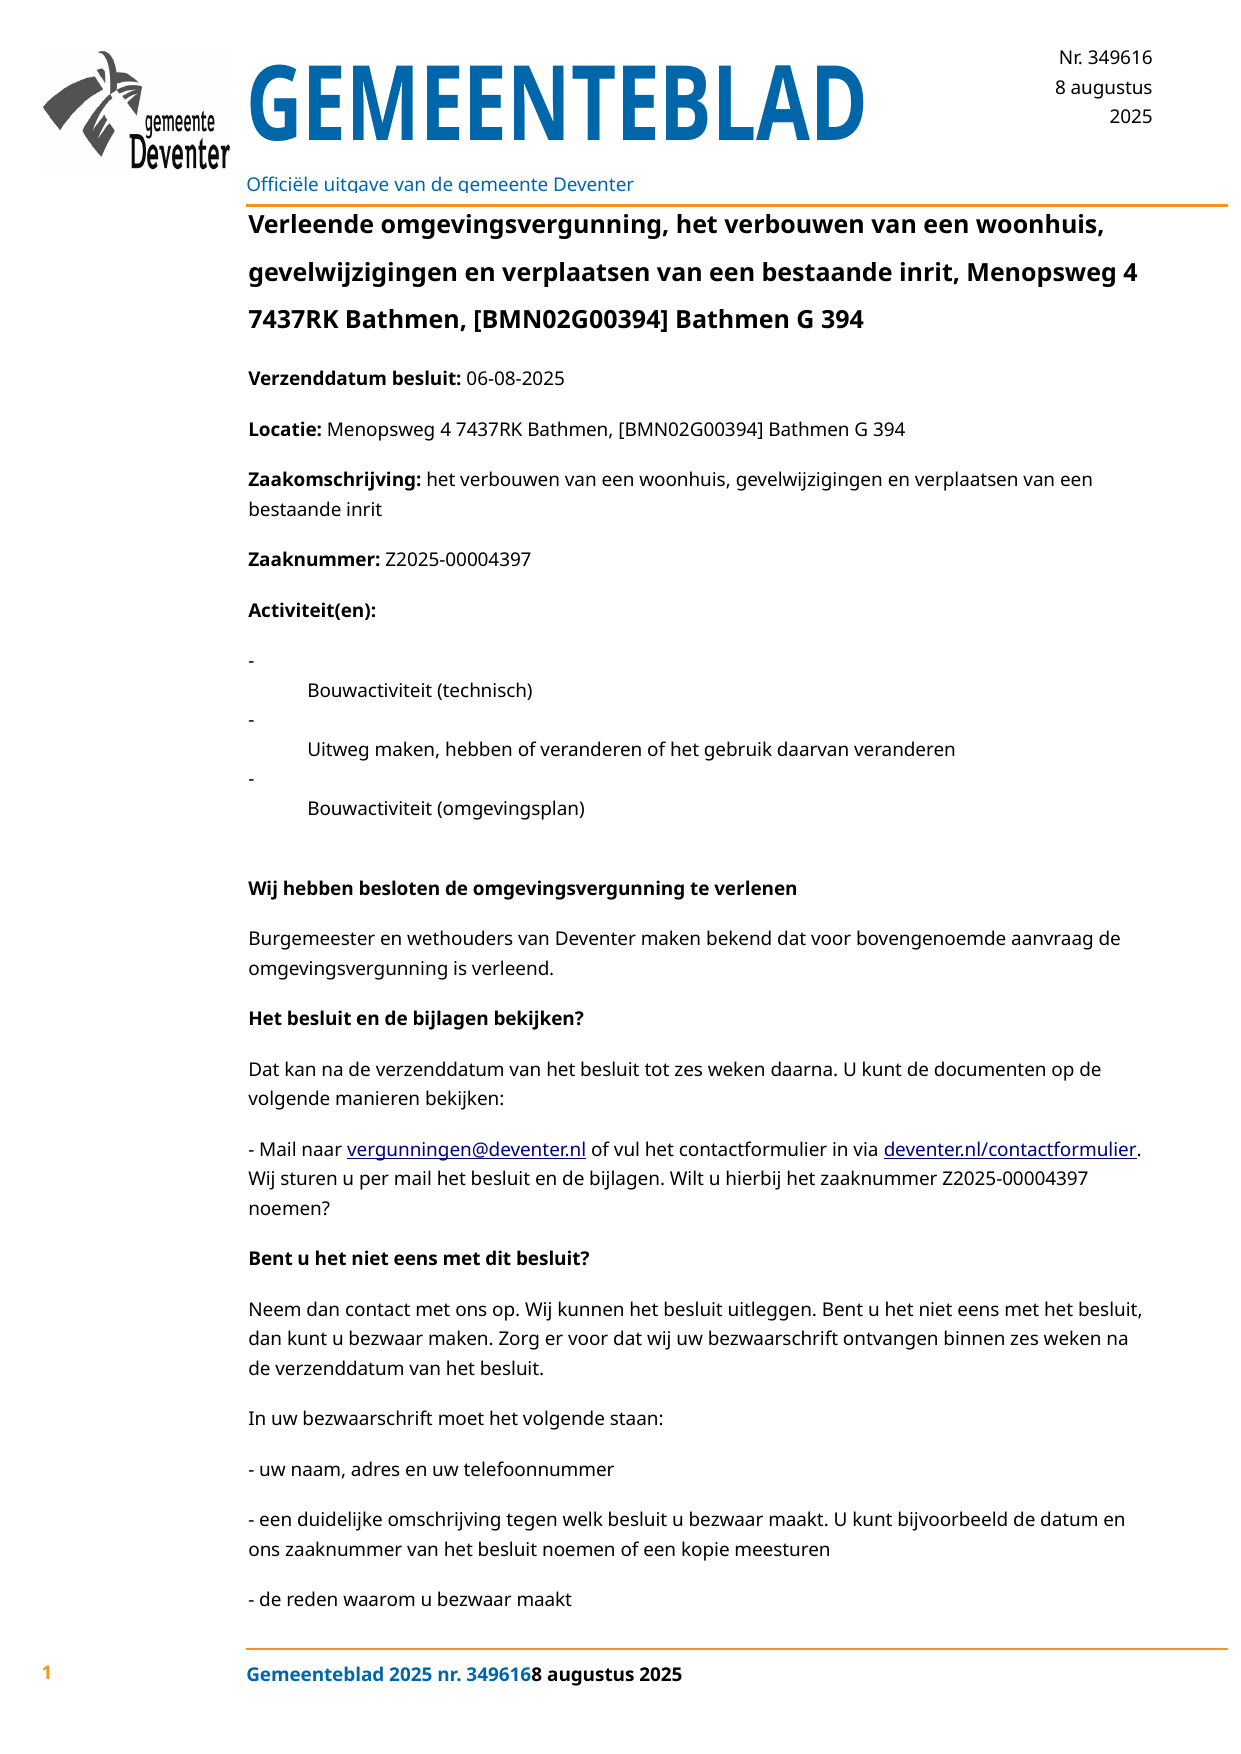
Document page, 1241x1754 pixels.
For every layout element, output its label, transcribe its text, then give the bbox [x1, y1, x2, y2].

text - uw naam, adres en uw telefoonnummer [248, 1456, 1152, 1482]
text Zaakomschrijving: het verbouwen van een woonhuis, gevelwijzigingen en verplaatsen van een bestaande inrit [248, 466, 1152, 522]
text - Mail naar vergunningen@deventer.nl of vul het contactformulier in via deventer.nl/contactformulier. Wij sturen u per mail het besluit en de bijlagen. Wilt u hierbij het zaaknummer Z2025-00004397 noemen? [248, 1136, 1152, 1221]
list Bouwactiviteit (omgevingsplan) [248, 795, 1152, 821]
text Verzenddatum besluit: 06-08-2025 [248, 366, 1152, 391]
text Locatie: Menopsweg 4 7437RK Bathmen, [BMN02G00394] Bathmen G 394 [248, 416, 1152, 442]
text Neem dan contact met ons op. Wij kunnen het besluit uitleggen. Bent u het niet eens met het besluit, dan kunt u bezwaar maken. Zorg er voor dat wij uw bezwaarschrift ontvangen binnen zes weken na de verzenddatum van het besluit. [248, 1296, 1152, 1381]
text Activiteit(en): [248, 597, 1152, 622]
text Zaaknummer: Z2025-00004397 [248, 546, 1152, 572]
list Uitweg maken, hebben of veranderen of het gebruik daarvan veranderen [248, 736, 1152, 762]
text Het besluit en de bijlagen bekijken? [248, 1006, 1152, 1031]
text Verleende omgevingsvergunning, het verbouwen van een woonhuis, gevelwijzigingen en verplaatsen van een bestaande inrit, Menopsweg 4 7437RK Bathmen, [BMN02G00394] Bathmen G 394 [248, 207, 1152, 336]
text In uw bezwaarschrift moet het volgende staan: [248, 1406, 1152, 1431]
text Wij hebben besloten de omgevingsvergunning te verlenen [248, 875, 1152, 901]
picture [41, 47, 231, 172]
text Burgemeester en wethouders van Deventer maken bekend dat voor bovengenoemde aanvraag de omgevingsvergunning is verleend. [248, 926, 1152, 981]
list Bouwactiviteit (technisch) [248, 677, 1152, 702]
text - een duidelijke omschrijving tegen welk besluit u bezwaar maakt. U kunt bijvoorbeeld de datum en ons zaaknummer van het besluit noemen of een kopie meesturen [248, 1506, 1152, 1562]
text - de reden waarom u bezwaar maakt [248, 1586, 1152, 1612]
text Bent u het niet eens met dit besluit? [248, 1246, 1152, 1271]
text Dat kan na de verzenddatum van het besluit tot zes weken daarna. U kunt de documenten op de volgende manieren bekijken: [248, 1056, 1152, 1111]
